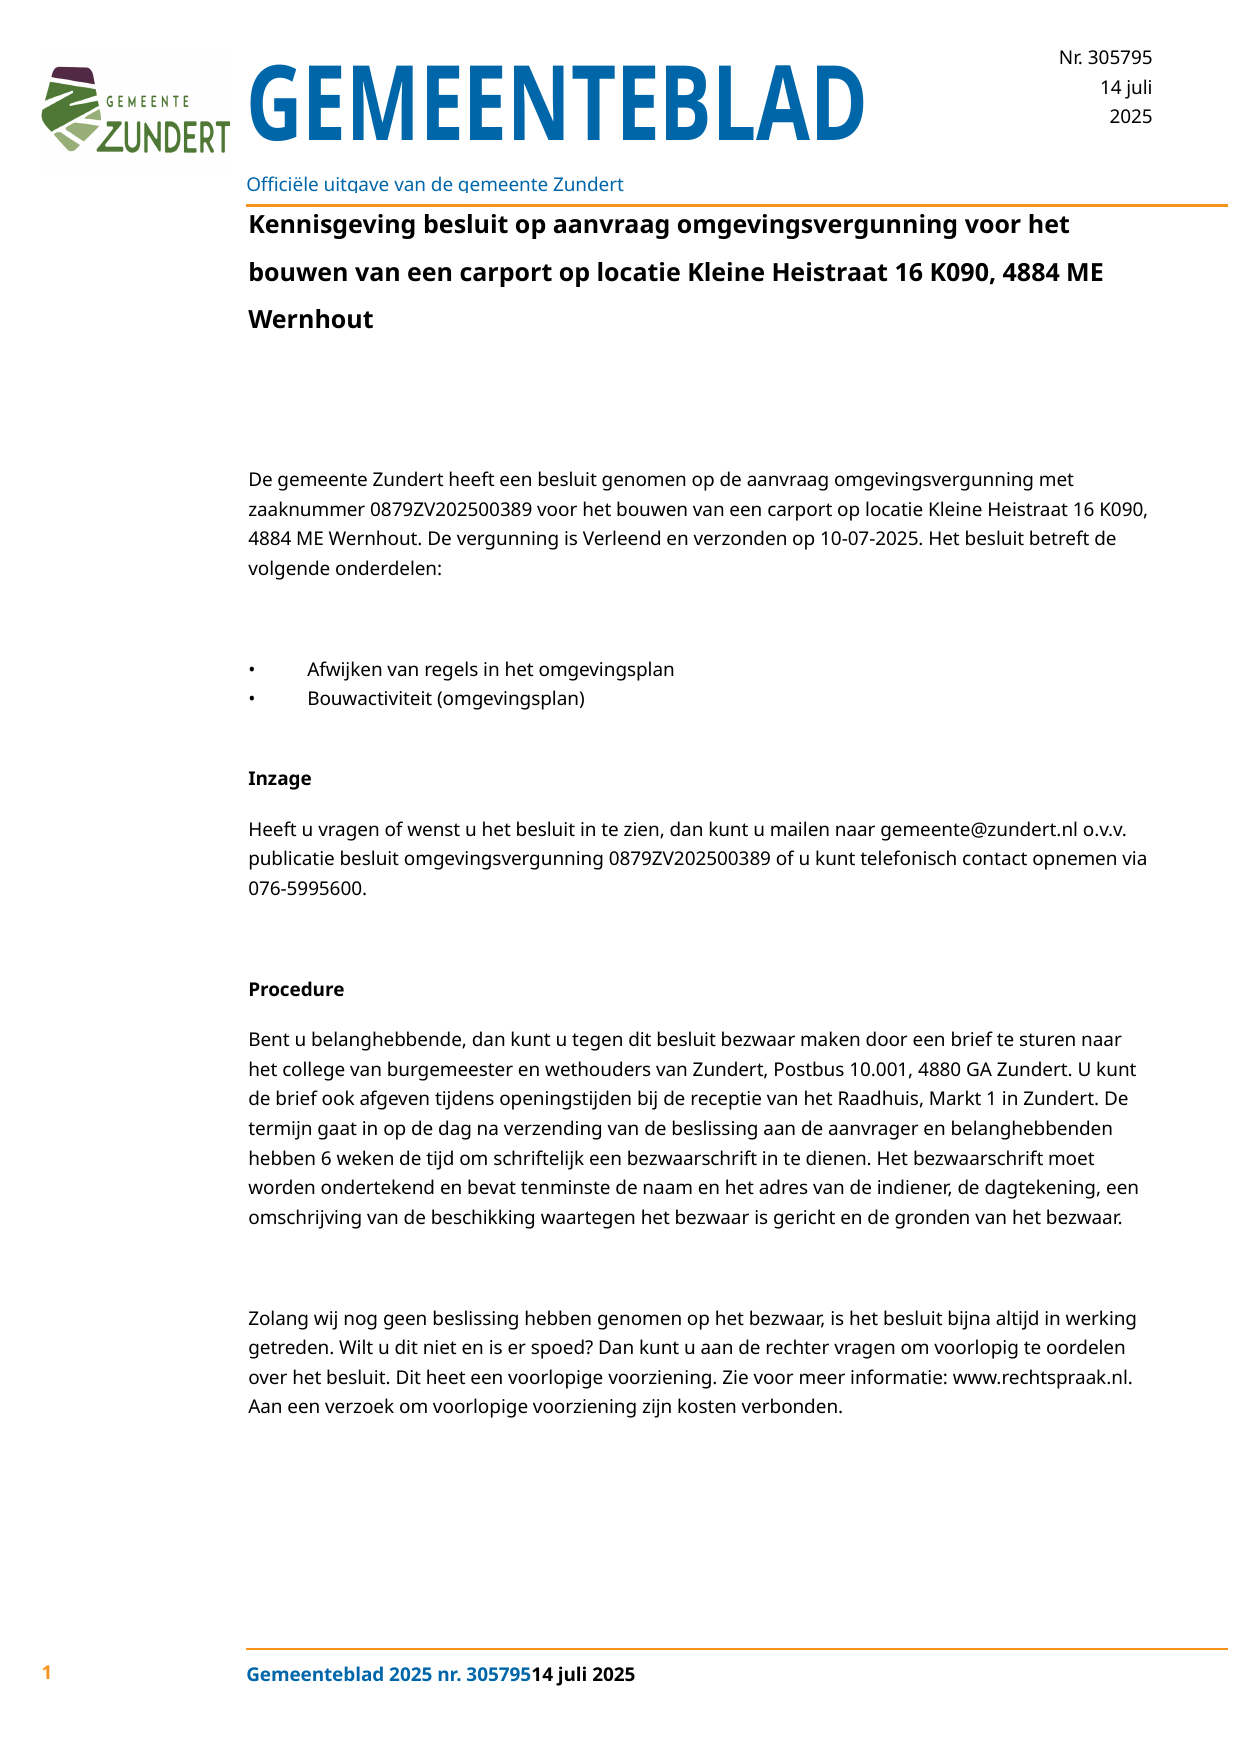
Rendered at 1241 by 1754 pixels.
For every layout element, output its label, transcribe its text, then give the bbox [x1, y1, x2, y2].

picture [41, 47, 231, 172]
text De gemeente Zundert heeft een besluit genomen op de aanvraag omgevingsvergunning met zaaknummer 0879ZV202500389 voor het bouwen van een carport op locatie Kleine Heistraat 16 K090, 4884 ME Wernhout. De vergunning is Verleend en verzonden op 10-07-2025. Het besluit betreft de volgende onderdelen: [248, 466, 1152, 581]
text Bent u belanghebbende, dan kunt u tegen dit besluit bezwaar maken door een brief te sturen naar het college van burgemeester en wethouders van Zundert, Postbus 10.001, 4880 GA Zundert. U kunt de brief ook afgeven tijdens openingstijden bij de receptie van het Raadhuis, Markt 1 in Zundert. De termijn gaat in op de dag na verzending van de beslissing aan de aanvrager en belanghebbenden hebben 6 weken de tijd om schriftelijk een bezwaarschrift in te dienen. Het bezwaarschrift moet worden ondertekend en bevat tenminste de naam en het adres van de indiener, de dagtekening, een omschrijving van de beschikking waartegen het bezwaar is gericht en de gronden van het bezwaar. [248, 1026, 1152, 1229]
list Bouwactiviteit (omgevingsplan) [248, 686, 1152, 711]
text Inzage [248, 766, 1152, 791]
text Zolang wij nog geen beslissing hebben genomen op het bezwaar, is het besluit bijna altijd in werking getreden. Wilt u dit niet en is er spoed? Dan kunt u aan de rechter vragen om voorlopig te oordelen over het besluit. Dit heet een voorlopige voorziening. Zie voor meer informatie: www.rechtspraak.nl. Aan een verzoek om voorlopige voorziening zijn kosten verbonden. [248, 1305, 1152, 1419]
text Procedure [248, 976, 1152, 1002]
text Heeft u vragen of wenst u het besluit in te zien, dan kunt u mailen naar gemeente@zundert.nl o.v.v. publicatie besluit omgevingsvergunning 0879ZV202500389 of u kunt telefonisch contact opnemen via 076-5995600. [248, 816, 1152, 901]
text Kennisgeving besluit op aanvraag omgevingsvergunning voor het bouwen van een carport op locatie Kleine Heistraat 16 K090, 4884 ME Wernhout [248, 207, 1152, 336]
list Afwijken van regels in het omgevingsplan [248, 656, 1152, 682]
